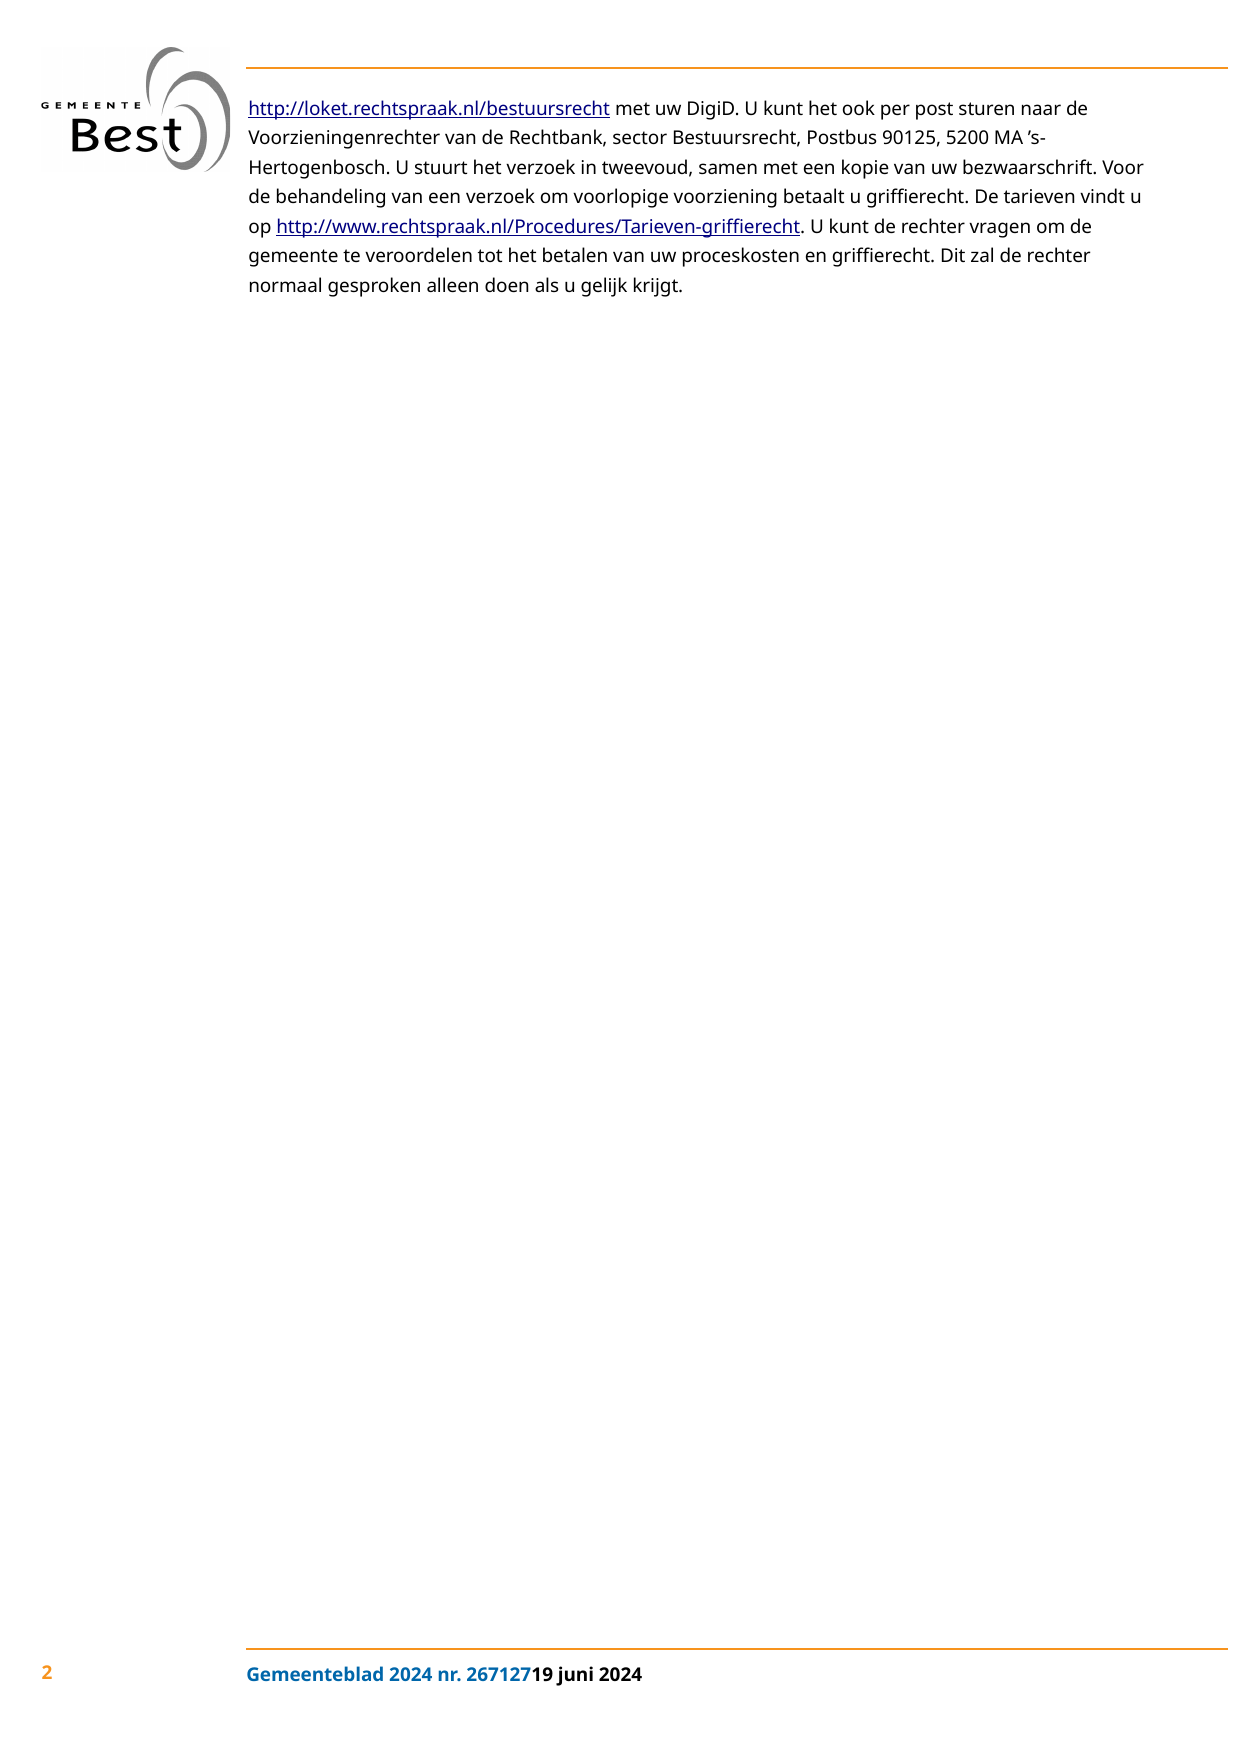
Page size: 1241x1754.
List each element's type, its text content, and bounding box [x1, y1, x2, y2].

picture [41, 47, 231, 172]
text http://loket.rechtspraak.nl/bestuursrecht met uw DigiD. U kunt het ook per post sturen naar de Voorzieningenrechter van de Rechtbank, sector Bestuursrecht, Postbus 90125, 5200 MA ’s-Hertogenbosch. U stuurt het verzoek in tweevoud, samen met een kopie van uw bezwaarschrift. Voor de behandeling van een verzoek om voorlopige voorziening betaalt u griffierecht. De tarieven vindt u op http://www.rechtspraak.nl/Procedures/Tarieven-griffierecht. U kunt de rechter vragen om de gemeente te veroordelen tot het betalen van uw proceskosten en griffierecht. Dit zal de rechter normaal gesproken alleen doen als u gelijk krijgt. [248, 95, 1152, 298]
